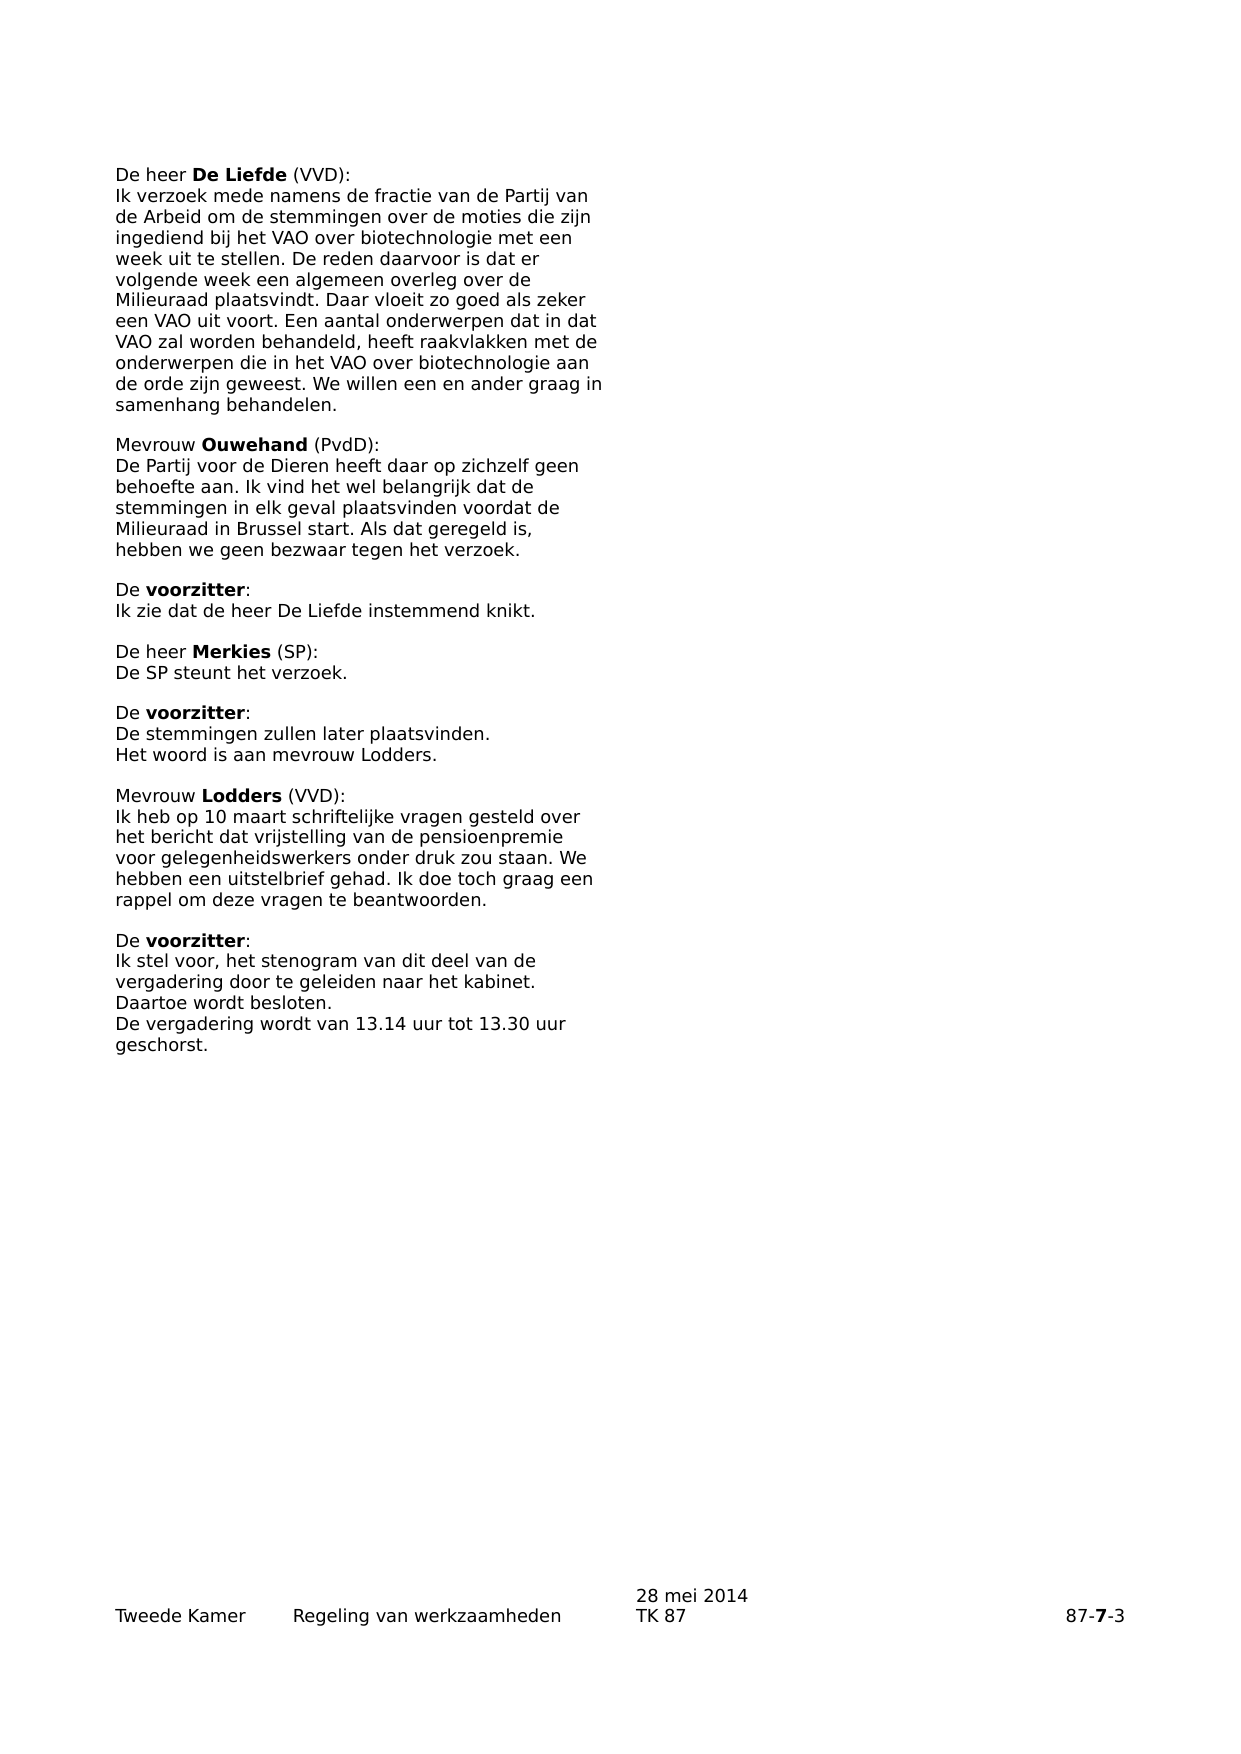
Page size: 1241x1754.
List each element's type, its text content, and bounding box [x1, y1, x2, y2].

text De SP steunt het verzoek. [115, 662, 605, 683]
text Ik stel voor, het stenogram van dit deel van de vergadering door te geleiden naar het kabinet. [115, 951, 605, 993]
text De heer Merkies (SP): [115, 642, 605, 662]
text De voorzitter: [115, 580, 605, 601]
text De stemmingen zullen later plaatsvinden. [115, 724, 605, 745]
text Ik zie dat de heer De Liefde instemmend knikt. [115, 601, 605, 622]
text Ik heb op 10 maart schriftelijke vragen gesteld over het bericht dat vrijstelling van de pensioenpremie voor gelegenheidswerkers onder druk zou staan. We hebben een uitstelbrief gehad. Ik doe toch graag een rappel om deze vragen te beantwoorden. [115, 806, 605, 911]
text Het woord is aan mevrouw Lodders. [115, 745, 605, 766]
text Mevrouw Ouwehand (PvdD): [115, 435, 605, 456]
text De voorzitter: [115, 931, 605, 951]
text Daartoe wordt besloten. [115, 993, 605, 1014]
text De voorzitter: [115, 703, 605, 724]
text De heer De Liefde (VVD): [115, 165, 605, 186]
text De Partij voor de Dieren heeft daar op zichzelf geen behoefte aan. Ik vind het wel belangrijk dat de stemmingen in elk geval plaatsvinden voordat de Milieuraad in Brussel start. Als dat geregeld is, hebben we geen bezwaar tegen het verzoek. [115, 456, 605, 560]
text De vergadering wordt van 13.14 uur tot 13.30 uur geschorst. [115, 1014, 605, 1055]
text Ik verzoek mede namens de fractie van de Partij van de Arbeid om de stemmingen over de moties die zijn ingediend bij het VAO over biotechnologie met een week uit te stellen. De reden daarvoor is dat er volgende week een algemeen overleg over de Milieuraad plaatsvindt. Daar vloeit zo goed als zeker een VAO uit voort. Een aantal onderwerpen dat in dat VAO zal worden behandeld, heeft raakvlakken met de onderwerpen die in het VAO over biotechnologie aan de orde zijn geweest. We willen een en ander graag in samenhang behandelen. [115, 186, 605, 415]
text Mevrouw Lodders (VVD): [115, 786, 605, 806]
